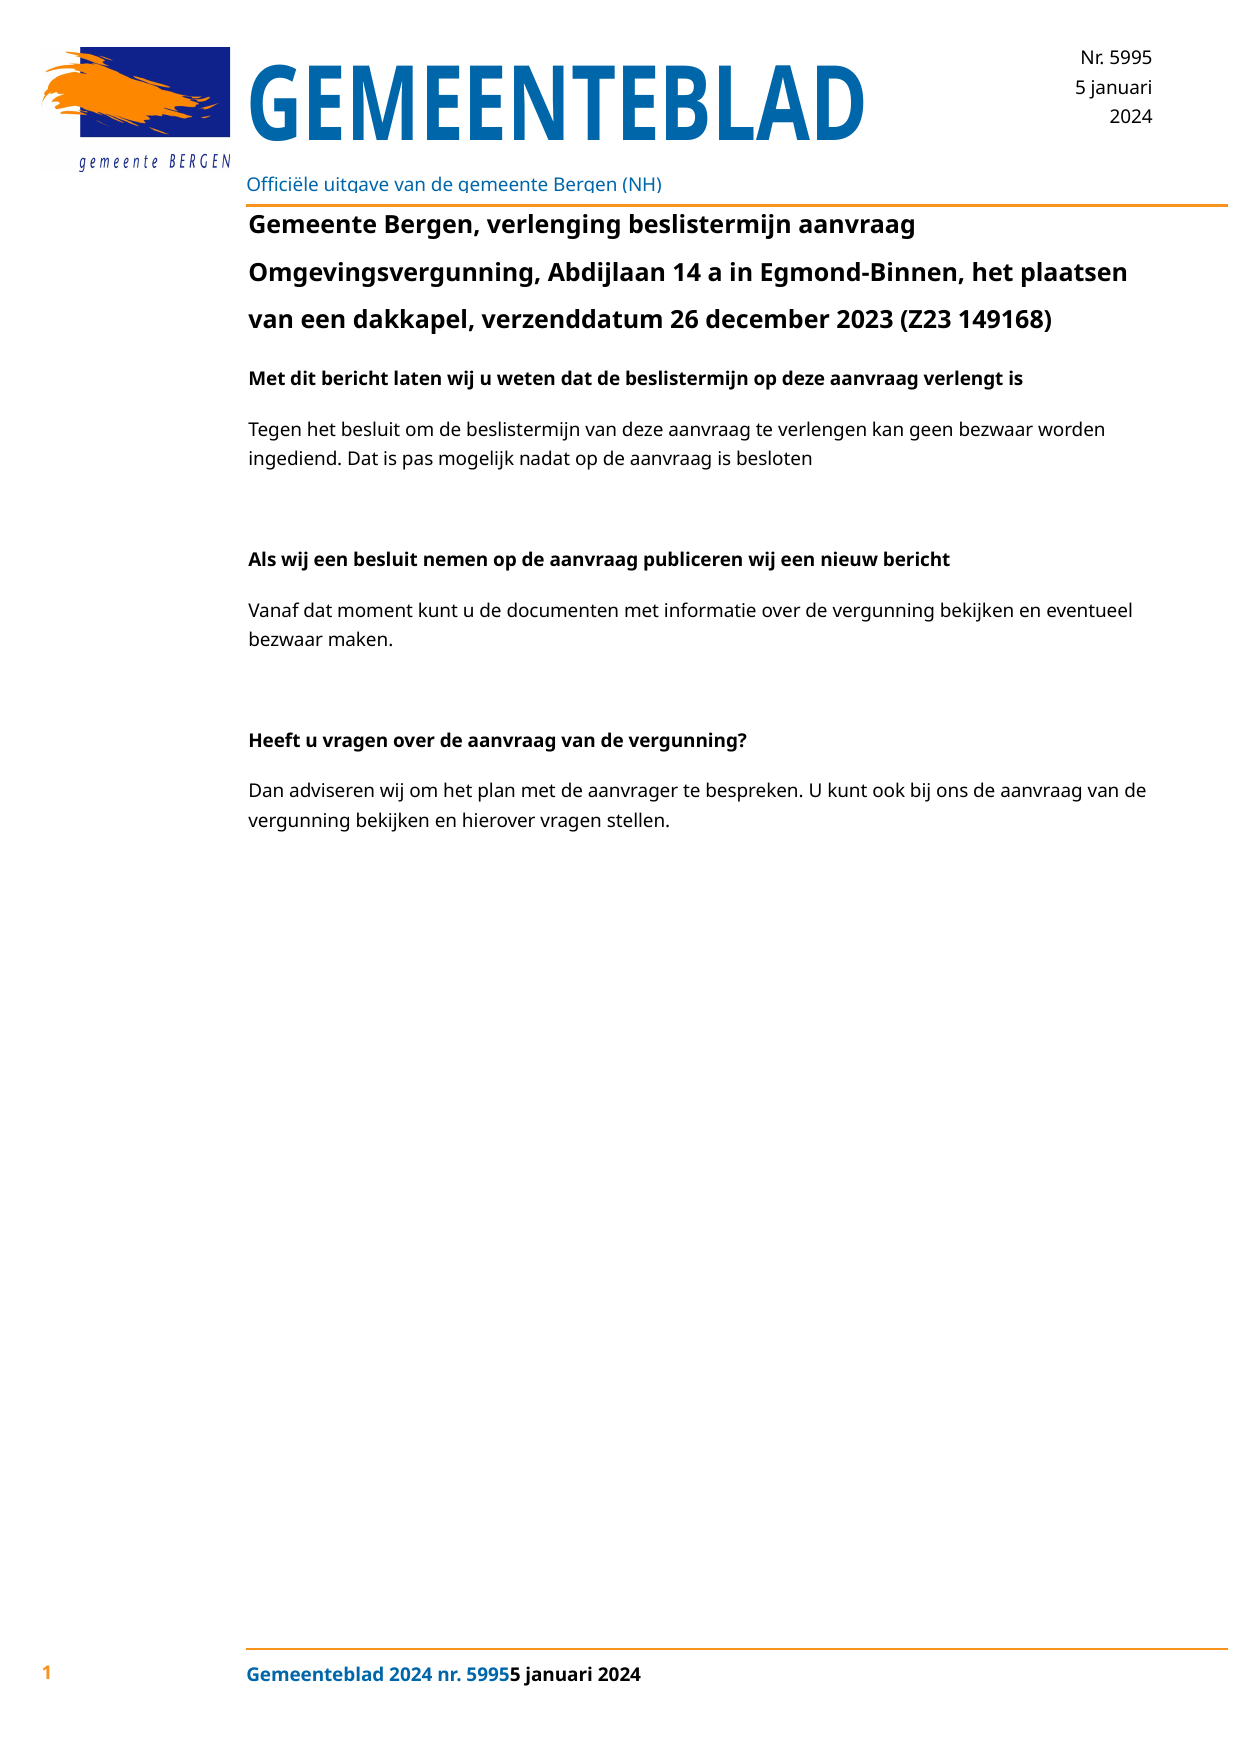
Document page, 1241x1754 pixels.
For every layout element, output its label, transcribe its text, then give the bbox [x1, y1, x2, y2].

text Tegen het besluit om de beslistermijn van deze aanvraag te verlengen kan geen bezwaar worden ingediend. Dat is pas mogelijk nadat op de aanvraag is besloten [248, 416, 1152, 471]
text Heeft u vragen over de aanvraag van de vergunning? [248, 727, 1152, 753]
text Dan adviseren wij om het plan met de aanvrager te bespreken. U kunt ook bij ons de aanvraag van de vergunning bekijken en hierover vragen stellen. [248, 778, 1152, 833]
text Met dit bericht laten wij u weten dat de beslistermijn op deze aanvraag verlengt is [248, 366, 1152, 391]
picture [41, 47, 231, 172]
text Als wij een besluit nemen op de aanvraag publiceren wij een nieuw bericht [248, 546, 1152, 572]
text Vanaf dat moment kunt u de documenten met informatie over de vergunning bekijken en eventueel bezwaar maken. [248, 597, 1152, 652]
text Gemeente Bergen, verlenging beslistermijn aanvraag Omgevingsvergunning, Abdijlaan 14 a in Egmond-Binnen, het plaatsen van een dakkapel, verzenddatum 26 december 2023 (Z23 149168) [248, 207, 1152, 336]
